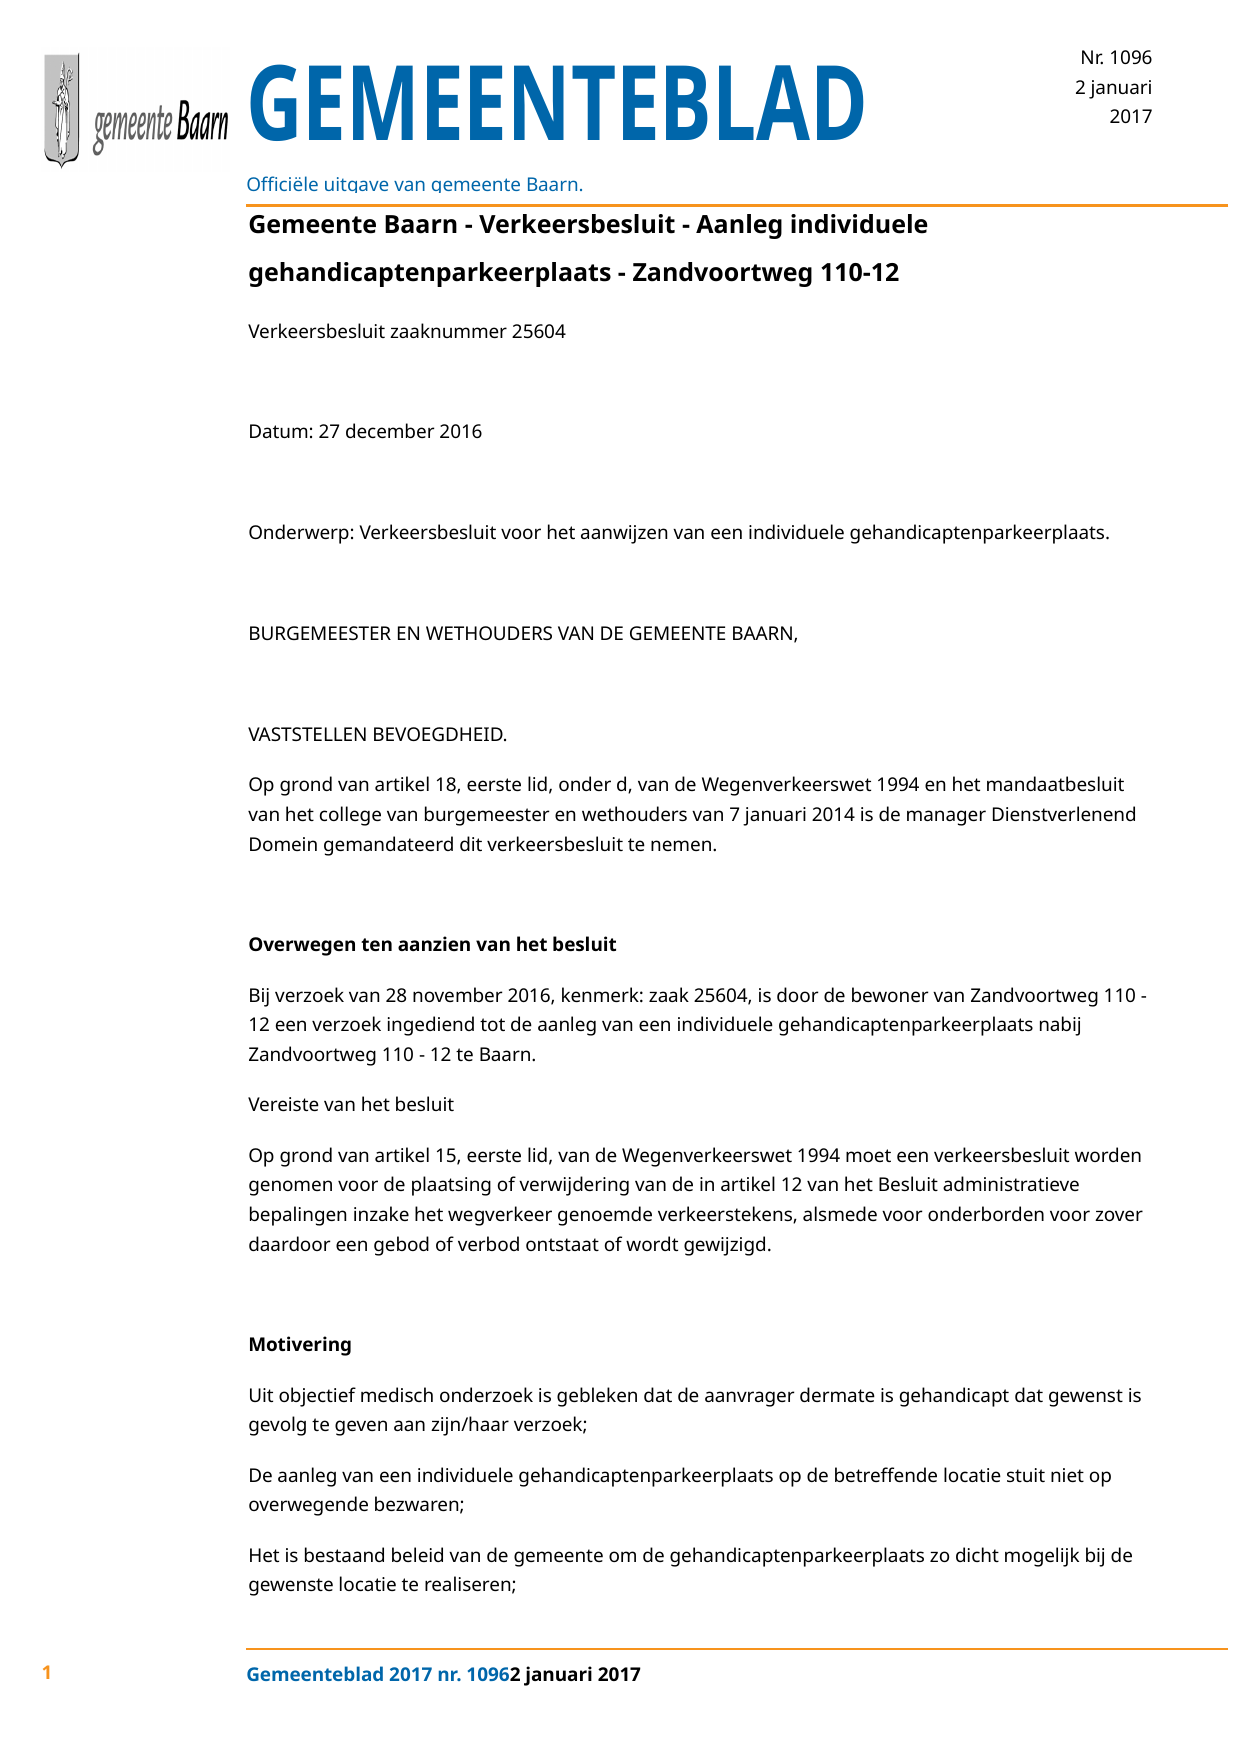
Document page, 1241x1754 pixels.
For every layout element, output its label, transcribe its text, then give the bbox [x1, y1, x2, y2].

text Bij verzoek van 28 november 2016, kenmerk: zaak 25604, is door de bewoner van Zandvoortweg 110 - 12 een verzoek ingediend tot de aanleg van een individuele gehandicaptenparkeerplaats nabij Zandvoortweg 110 - 12 te Baarn. [248, 982, 1152, 1067]
text Onderwerp: Verkeersbesluit voor het aanwijzen van een individuele gehandicaptenparkeerplaats. [248, 519, 1152, 545]
text VASTSTELLEN BEVOEGDHEID. [248, 721, 1152, 747]
text Gemeente Baarn - Verkeersbesluit - Aanleg individuele gehandicaptenparkeerplaats - Zandvoortweg 110-12 [248, 207, 1152, 288]
text BURGEMEESTER EN WETHOUDERS VAN DE GEMEENTE BAARN, [248, 620, 1152, 646]
text Op grond van artikel 18, eerste lid, onder d, van de Wegenverkeerswet 1994 en het mandaatbesluit van het college van burgemeester en wethouders van 7 januari 2014 is de manager Dienstverlenend Domein gemandateerd dit verkeersbesluit te nemen. [248, 772, 1152, 857]
text Overwegen ten aanzien van het besluit [248, 932, 1152, 957]
picture [41, 47, 231, 172]
text Verkeersbesluit zaaknummer 25604 [248, 318, 1152, 344]
text Vereiste van het besluit [248, 1092, 1152, 1117]
text Datum: 27 december 2016 [248, 419, 1152, 444]
text Het is bestaand beleid van de gemeente om de gehandicaptenparkeerplaats zo dicht mogelijk bij de gewenste locatie te realiseren; [248, 1542, 1152, 1597]
text Op grond van artikel 15, eerste lid, van de Wegenverkeerswet 1994 moet een verkeersbesluit worden genomen voor de plaatsing of verwijdering van de in artikel 12 van het Besluit administratieve bepalingen inzake het wegverkeer genoemde verkeerstekens, alsmede voor onderborden voor zover daardoor een gebod of verbod ontstaat of wordt gewijzigd. [248, 1142, 1152, 1257]
text Motivering [248, 1332, 1152, 1357]
text De aanleg van een individuele gehandicaptenparkeerplaats op de betreffende locatie stuit niet op overwegende bezwaren; [248, 1462, 1152, 1517]
text Uit objectief medisch onderzoek is gebleken dat de aanvrager dermate is gehandicapt dat gewenst is gevolg te geven aan zijn/haar verzoek; [248, 1382, 1152, 1437]
